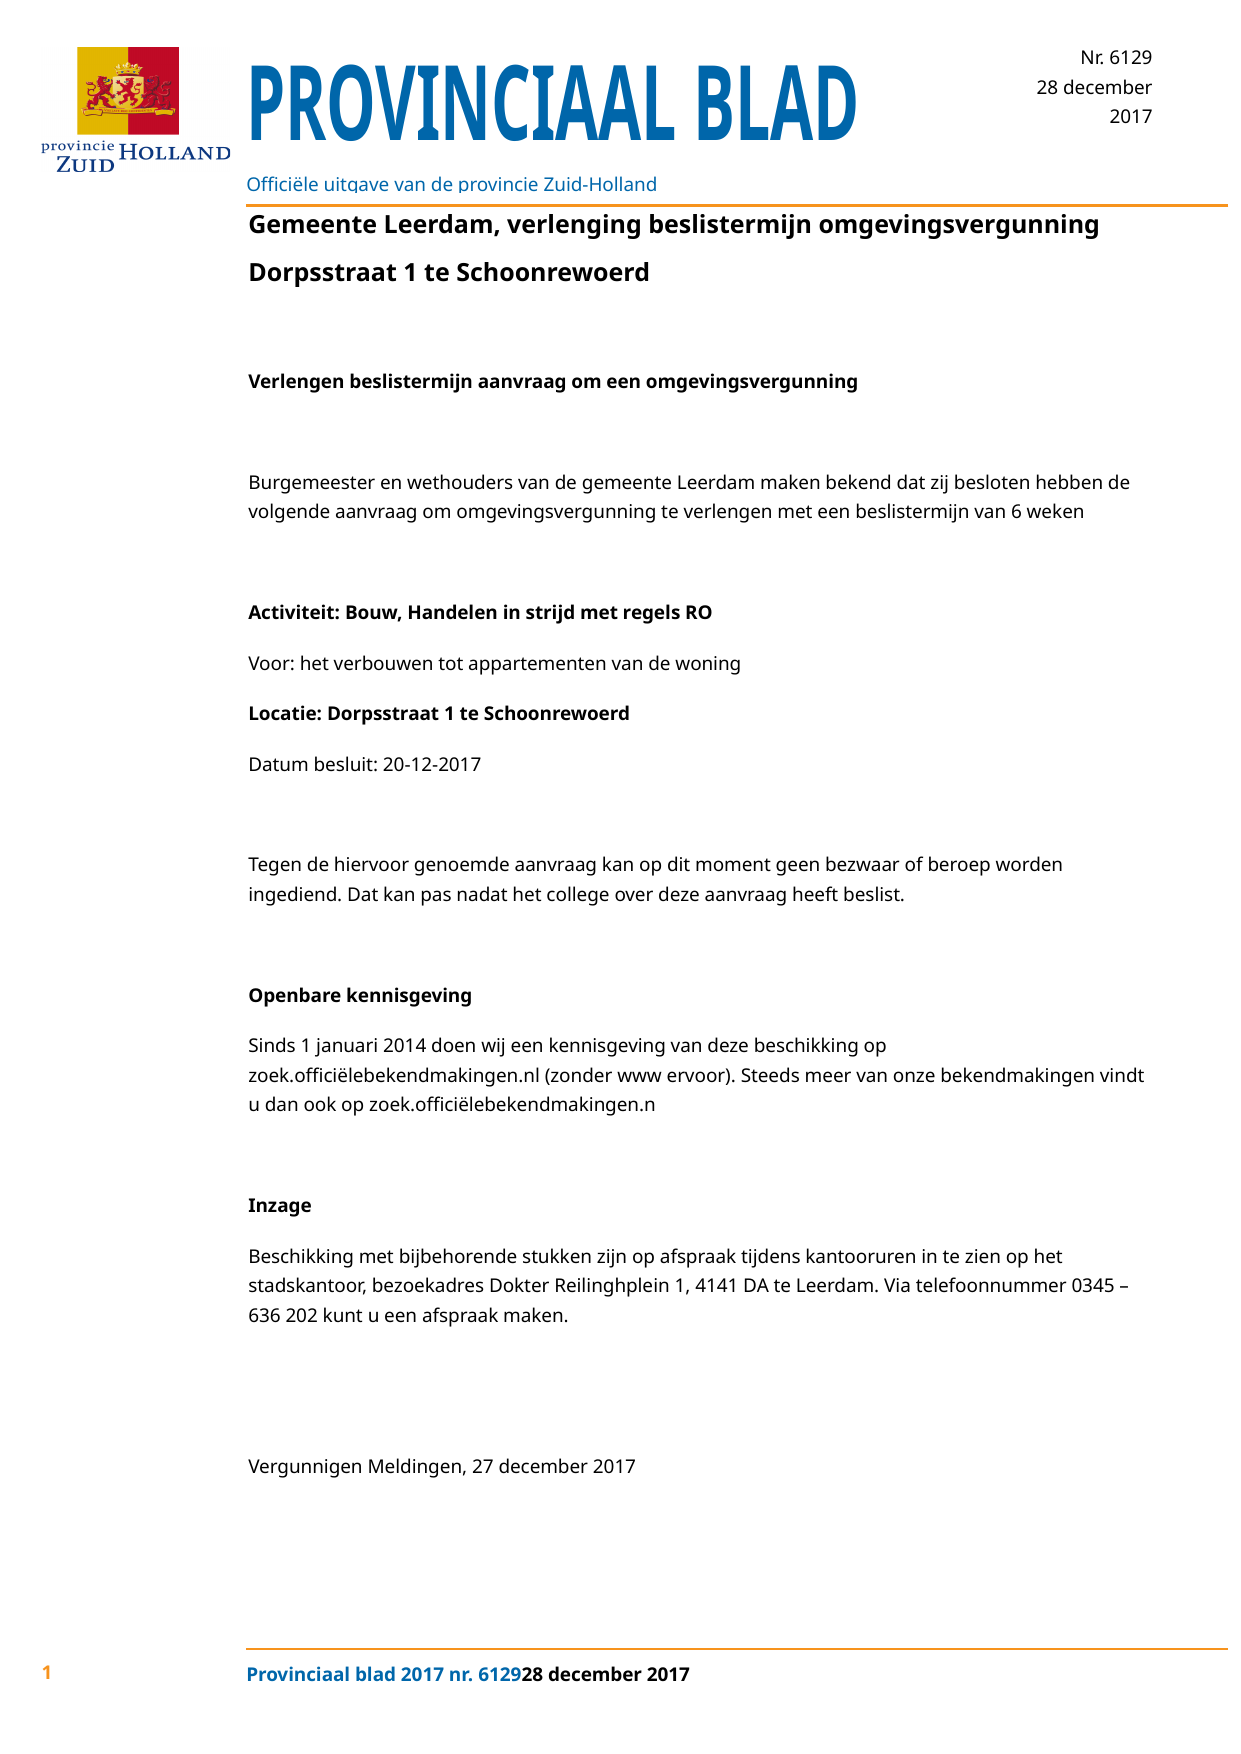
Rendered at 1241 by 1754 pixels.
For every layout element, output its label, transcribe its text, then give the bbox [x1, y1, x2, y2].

text Burgemeester en wethouders van de gemeente Leerdam maken bekend dat zij besloten hebben de volgende aanvraag om omgevingsvergunning te verlengen met een beslistermijn van 6 weken [248, 469, 1152, 524]
text Activiteit: Bouw, Handelen in strijd met regels RO [248, 599, 1152, 625]
text Vergunnigen Meldingen, 27 december 2017 [248, 1453, 1152, 1479]
text Voor: het verbouwen tot appartementen van de woning [248, 650, 1152, 676]
text Beschikking met bijbehorende stukken zijn op afspraak tijdens kantooruren in te zien op het stadskantoor, bezoekadres Dokter Reilinghplein 1, 4141 DA te Leerdam. Via telefoonnummer 0345 – 636 202 kunt u een afspraak maken. [248, 1243, 1152, 1328]
text Locatie: Dorpsstraat 1 te Schoonrewoerd [248, 700, 1152, 726]
text Verlengen beslistermijn aanvraag om een omgevingsvergunning [248, 368, 1152, 394]
picture [41, 47, 231, 172]
text Sinds 1 januari 2014 doen wij een kennisgeving van deze beschikking op zoek.officiëlebekendmakingen.nl (zonder www ervoor). Steeds meer van onze bekendmakingen vindt u dan ook op zoek.officiëlebekendmakingen.n [248, 1032, 1152, 1117]
text Datum besluit: 20-12-2017 [248, 751, 1152, 777]
text Openbare kennisgeving [248, 982, 1152, 1008]
text Tegen de hiervoor genoemde aanvraag kan op dit moment geen bezwaar of beroep worden ingediend. Dat kan pas nadat het college over deze aanvraag heeft beslist. [248, 852, 1152, 907]
text Inzage [248, 1192, 1152, 1218]
text Gemeente Leerdam, verlenging beslistermijn omgevingsvergunning Dorpsstraat 1 te Schoonrewoerd [248, 207, 1152, 288]
